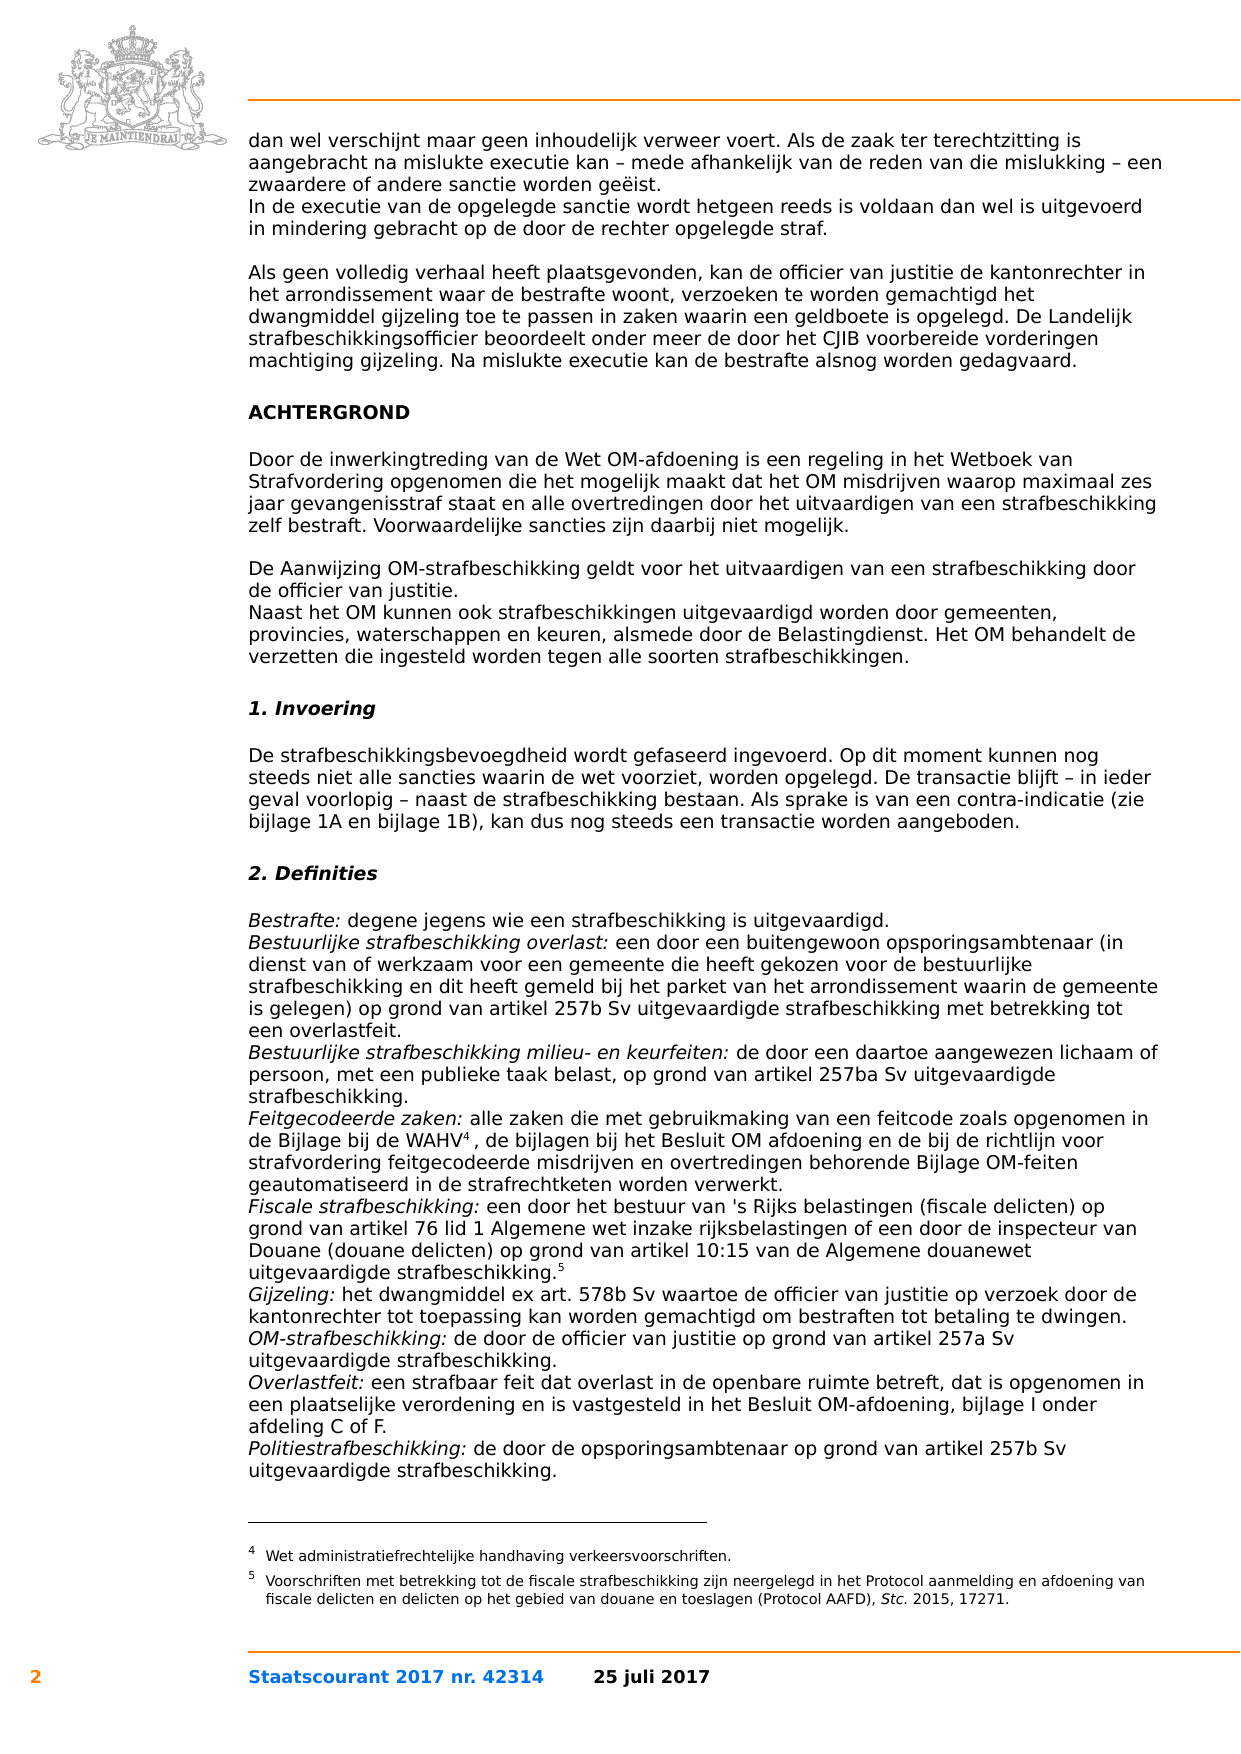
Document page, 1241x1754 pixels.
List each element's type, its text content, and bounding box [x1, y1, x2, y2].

text Naast het OM kunnen ook strafbeschikkingen uitgevaardigd worden door gemeenten, provincies, waterschappen en keuren, alsmede door de Belastingdienst. Het OM behandelt de verzetten die ingesteld worden tegen alle soorten strafbeschikkingen. [248, 602, 1163, 668]
text Bestuurlijke strafbeschikking milieu- en keurfeiten: de door een daartoe aangewezen lichaam of persoon, met een publieke taak belast, op grond van artikel 257ba Sv uitgevaardigde strafbeschikking. [248, 1042, 1163, 1108]
text Politiestrafbeschikking: de door de opsporingsambtenaar op grond van artikel 257b Sv uitgevaardigde strafbeschikking. [248, 1438, 1163, 1482]
text Als geen volledig verhaal heeft plaatsgevonden, kan de officier van justitie de kantonrechter in het arrondissement waar de bestrafte woont, verzoeken te worden gemachtigd het dwangmiddel gijzeling toe te passen in zaken waarin een geldboete is opgelegd. De Landelijk strafbeschikkingsofficier beoordeelt onder meer de door het CJIB voorbereide vorderingen machtiging gijzeling. Na mislukte executie kan de bestrafte alsnog worden gedagvaard. [248, 262, 1163, 372]
text In de executie van de opgelegde sanctie wordt hetgeen reeds is voldaan dan wel is uitgevoerd in mindering gebracht op de door de rechter opgelegde straf. [248, 196, 1163, 240]
text Bestrafte: degene jegens wie een strafbeschikking is uitgevaardigd. [248, 910, 1163, 932]
text Wet administratiefrechtelijke handhaving verkeersvoorschriften. [248, 1544, 1163, 1566]
text Overlastfeit: een strafbaar feit dat overlast in de openbare ruimte betreft, dat is opgenomen in een plaatselijke verordening en is vastgesteld in het Besluit OM-afdoening, bijlage I onder afdeling C of F. [248, 1372, 1163, 1438]
text Door de inwerkingtreding van de Wet OM-afdoening is een regeling in het Wetboek van Strafvordering opgenomen die het mogelijk maakt dat het OM misdrijven waarop maximaal zes jaar gevangenisstraf staat en alle overtredingen door het uitvaardigen van een strafbeschikking zelf bestraft. Voorwaardelijke sancties zijn daarbij niet mogelijk. [248, 448, 1163, 536]
subtitle ACHTERGROND [248, 402, 1163, 423]
text Voorschriften met betrekking tot de fiscale strafbeschikking zijn neergelegd in het Protocol aanmelding en afdoening van fiscale delicten en delicten op het gebied van douane en toeslagen (Protocol AAFD), Stc. 2015, 17271. [248, 1569, 1163, 1608]
text dan wel verschijnt maar geen inhoudelijk verweer voert. Als de zaak ter terechtzitting is aangebracht na mislukte executie kan – mede afhankelijk van de reden van die mislukking – een zwaardere of andere sanctie worden geëist. [248, 130, 1163, 196]
subtitle 1. Invoering [248, 698, 1163, 720]
subtitle 2. Definities [248, 863, 1163, 885]
text OM-strafbeschikking: de door de officier van justitie op grond van artikel 257a Sv uitgevaardigde strafbeschikking. [248, 1328, 1163, 1372]
text Fiscale strafbeschikking: een door het bestuur van 's Rijks belastingen (fiscale delicten) op grond van artikel 76 lid 1 Algemene wet inzake rijksbelastingen of een door de inspecteur van Douane (douane delicten) op grond van artikel 10:15 van de Algemene douanewet uitgevaardigde strafbeschikking. [248, 1196, 1163, 1284]
text Bestuurlijke strafbeschikking overlast: een door een buitengewoon opsporingsambtenaar (in dienst van of werkzaam voor een gemeente die heeft gekozen voor de bestuurlijke strafbeschikking en dit heeft gemeld bij het parket van het arrondissement waarin de gemeente is gelegen) op grond van artikel 257b Sv uitgevaardigde strafbeschikking met betrekking tot een overlastfeit. [248, 932, 1163, 1042]
picture [38, 25, 227, 150]
text Gijzeling: het dwangmiddel ex art. 578b Sv waartoe de officier van justitie op verzoek door de kantonrechter tot toepassing kan worden gemachtigd om bestraften tot betaling te dwingen. [248, 1284, 1163, 1328]
text De strafbeschikkingsbevoegdheid wordt gefaseerd ingevoerd. Op dit moment kunnen nog steeds niet alle sancties waarin de wet voorziet, worden opgelegd. De transactie blijft – in ieder geval voorlopig – naast de strafbeschikking bestaan. Als sprake is van een contra-indicatie (zie bijlage 1A en bijlage 1B), kan dus nog steeds een transactie worden aangeboden. [248, 745, 1163, 833]
text De Aanwijzing OM-strafbeschikking geldt voor het uitvaardigen van een strafbeschikking door de officier van justitie. [248, 558, 1163, 602]
text Feitgecodeerde zaken: alle zaken die met gebruikmaking van een feitcode zoals opgenomen in de Bijlage bij de WAHV, de bijlagen bij het Besluit OM afdoening en de bij de richtlijn voor strafvordering feitgecodeerde misdrijven en overtredingen behorende Bijlage OM-feiten geautomatiseerd in de strafrechtketen worden verwerkt. [248, 1108, 1163, 1196]
